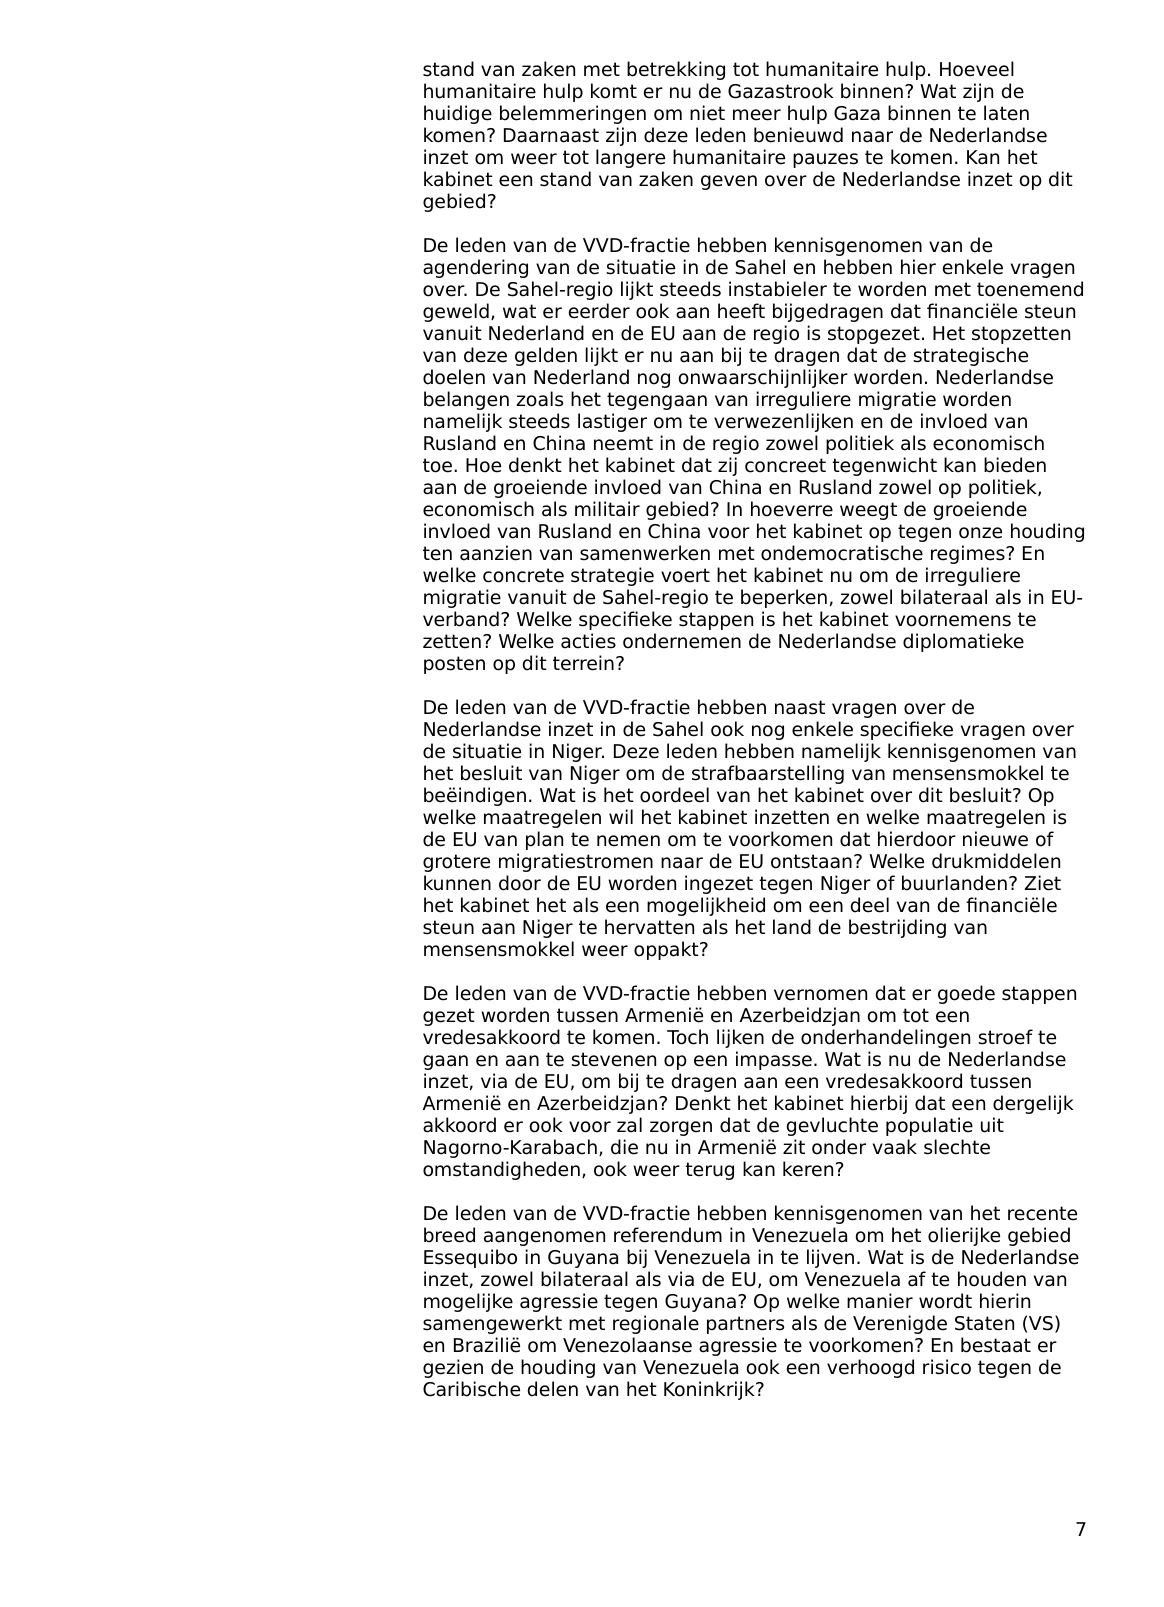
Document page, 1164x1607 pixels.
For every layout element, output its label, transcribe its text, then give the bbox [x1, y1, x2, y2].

text De leden van de VVD-fractie hebben vernomen dat er goede stappen gezet worden tussen Armenië en Azerbeidzjan om tot een vredesakkoord te komen. Toch lijken de onderhandelingen stroef te gaan en aan te stevenen op een impasse. Wat is nu de Nederlandse inzet, via de EU, om bij te dragen aan een vredesakkoord tussen Armenië en Azerbeidzjan? Denkt het kabinet hierbij dat een dergelijk akkoord er ook voor zal zorgen dat de gevluchte populatie uit Nagorno-Karabach, die nu in Armenië zit onder vaak slechte omstandigheden, ook weer terug kan keren? [422, 983, 1087, 1181]
text De leden van de VVD-fractie hebben kennisgenomen van de agendering van de situatie in de Sahel en hebben hier enkele vragen over. De Sahel-regio lijkt steeds instabieler te worden met toenemend geweld, wat er eerder ook aan heeft bijgedragen dat financiële steun vanuit Nederland en de EU aan de regio is stopgezet. Het stopzetten van deze gelden lijkt er nu aan bij te dragen dat de strategische doelen van Nederland nog onwaarschijnlijker worden. Nederlandse belangen zoals het tegengaan van irreguliere migratie worden namelijk steeds lastiger om te verwezenlijken en de invloed van Rusland en China neemt in de regio zowel politiek als economisch toe. Hoe denkt het kabinet dat zij concreet tegenwicht kan bieden aan de groeiende invloed van China en Rusland zowel op politiek, economisch als militair gebied? In hoeverre weegt de groeiende invloed van Rusland en China voor het kabinet op tegen onze houding ten aanzien van samenwerken met ondemocratische regimes? En welke concrete strategie voert het kabinet nu om de irreguliere migratie vanuit de Sahel-regio te beperken, zowel bilateraal als in EU-verband? Welke specifieke stappen is het kabinet voornemens te zetten? Welke acties ondernemen de Nederlandse diplomatieke posten op dit terrein? [422, 235, 1087, 675]
text De leden van de VVD-fractie hebben kennisgenomen van het recente breed aangenomen referendum in Venezuela om het olierijke gebied Essequibo in Guyana bij Venezuela in te lijven. Wat is de Nederlandse inzet, zowel bilateraal als via de EU, om Venezuela af te houden van mogelijke agressie tegen Guyana? Op welke manier wordt hierin samengewerkt met regionale partners als de Verenigde Staten (VS) en Brazilië om Venezolaanse agressie te voorkomen? En bestaat er gezien de houding van Venezuela ook een verhoogd risico tegen de Caribische delen van het Koninkrijk? [422, 1203, 1087, 1401]
text stand van zaken met betrekking tot humanitaire hulp. Hoeveel humanitaire hulp komt er nu de Gazastrook binnen? Wat zijn de huidige belemmeringen om niet meer hulp Gaza binnen te laten komen? Daarnaast zijn deze leden benieuwd naar de Nederlandse inzet om weer tot langere humanitaire pauzes te komen. Kan het kabinet een stand van zaken geven over de Nederlandse inzet op dit gebied? [422, 59, 1087, 213]
text De leden van de VVD-fractie hebben naast vragen over de Nederlandse inzet in de Sahel ook nog enkele specifieke vragen over de situatie in Niger. Deze leden hebben namelijk kennisgenomen van het besluit van Niger om de strafbaarstelling van mensensmokkel te beëindigen. Wat is het oordeel van het kabinet over dit besluit? Op welke maatregelen wil het kabinet inzetten en welke maatregelen is de EU van plan te nemen om te voorkomen dat hierdoor nieuwe of grotere migratiestromen naar de EU ontstaan? Welke drukmiddelen kunnen door de EU worden ingezet tegen Niger of buurlanden? Ziet het kabinet het als een mogelijkheid om een deel van de financiële steun aan Niger te hervatten als het land de bestrijding van mensensmokkel weer oppakt? [422, 697, 1087, 961]
